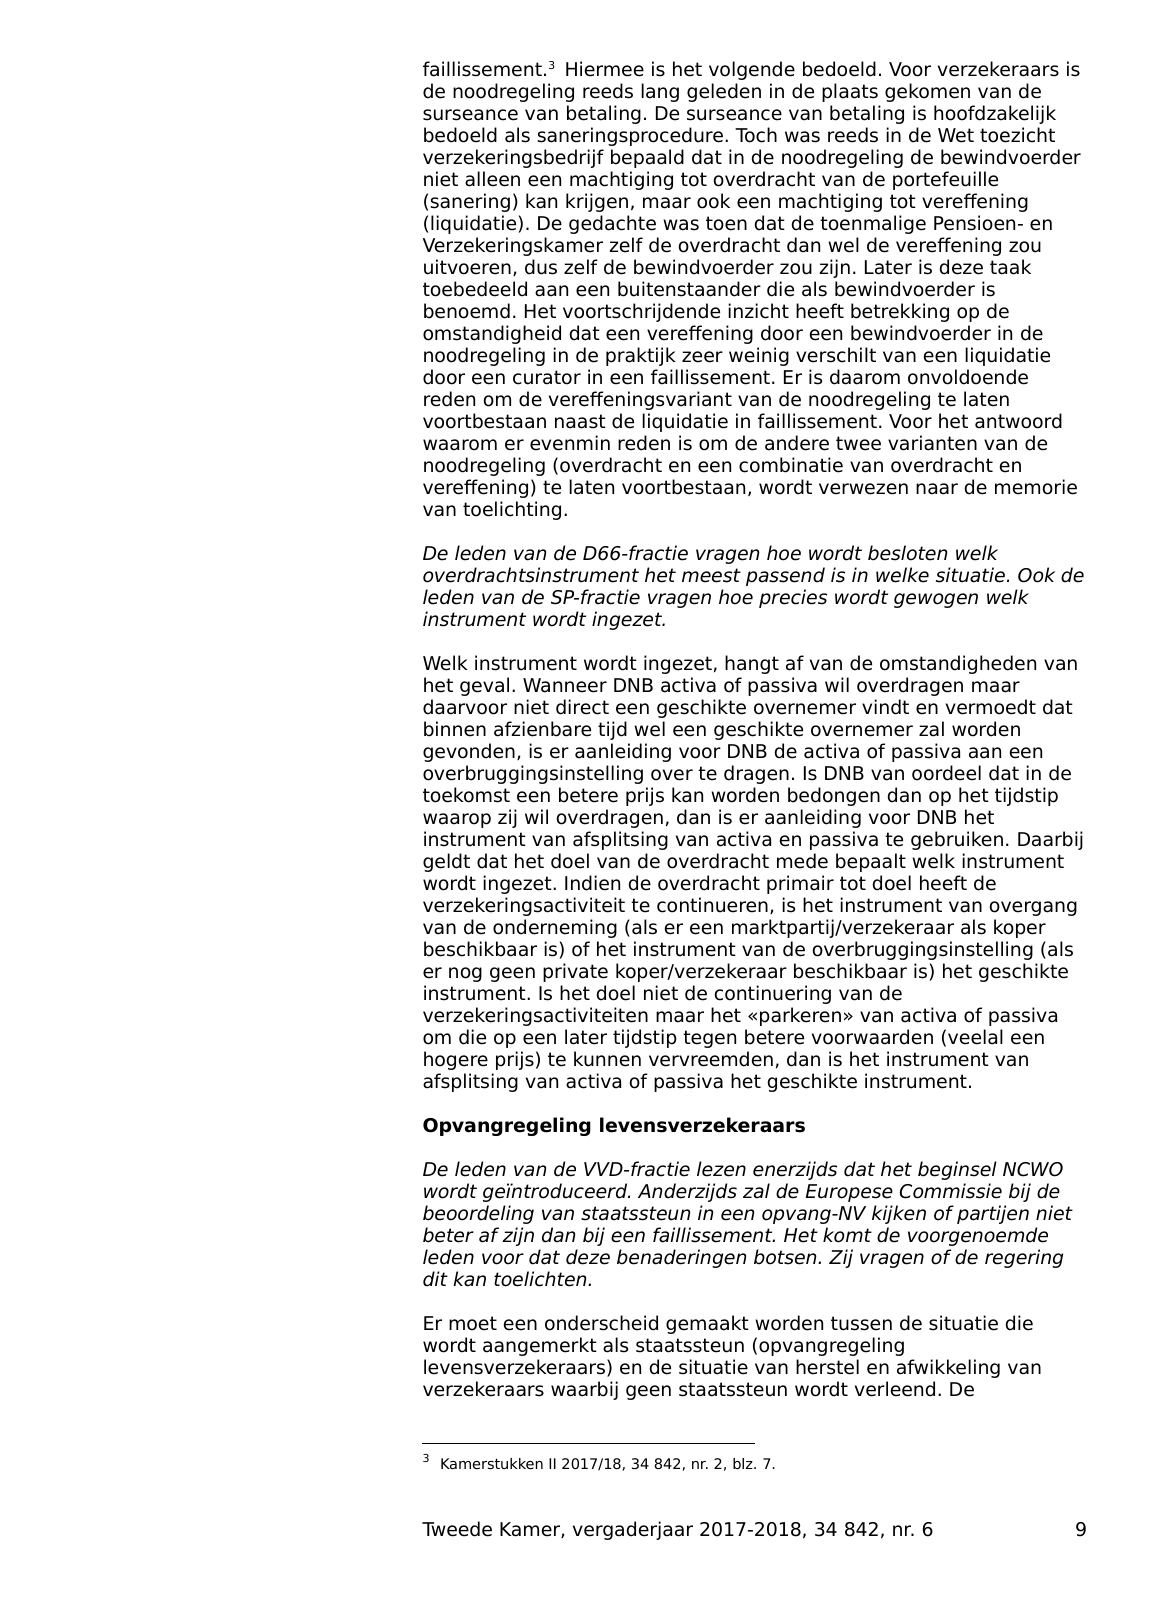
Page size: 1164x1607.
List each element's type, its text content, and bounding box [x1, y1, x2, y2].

text Kamerstukken II 2017/18, 34 842, nr. 2, blz. 7. [422, 1452, 1087, 1474]
text De leden van de VVD-fractie lezen enerzijds dat het beginsel NCWO wordt geïntroduceerd. Anderzijds zal de Europese Commissie bij de beoordeling van staatssteun in een opvang-NV kijken of partijen niet beter af zijn dan bij een faillissement. Het komt de voorgenoemde leden voor dat deze benaderingen botsen. Zij vragen of de regering dit kan toelichten. [422, 1159, 1087, 1291]
text Welk instrument wordt ingezet, hangt af van de omstandigheden van het geval. Wanneer DNB activa of passiva wil overdragen maar daarvoor niet direct een geschikte overnemer vindt en vermoedt dat binnen afzienbare tijd wel een geschikte overnemer zal worden gevonden, is er aanleiding voor DNB de activa of passiva aan een overbruggingsinstelling over te dragen. Is DNB van oordeel dat in de toekomst een betere prijs kan worden bedongen dan op het tijdstip waarop zij wil overdragen, dan is er aanleiding voor DNB het instrument van afsplitsing van activa en passiva te gebruiken. Daarbij geldt dat het doel van de overdracht mede bepaalt welk instrument wordt ingezet. Indien de overdracht primair tot doel heeft de verzekeringsactiviteit te continueren, is het instrument van overgang van de onderneming (als er een marktpartij/verzekeraar als koper beschikbaar is) of het instrument van de overbruggingsinstelling (als er nog geen private koper/verzekeraar beschikbaar is) het geschikte instrument. Is het doel niet de continuering van de verzekeringsactiviteiten maar het «parkeren» van activa of passiva om die op een later tijdstip tegen betere voorwaarden (veelal een hogere prijs) te kunnen vervreemden, dan is het instrument van afsplitsing van activa of passiva het geschikte instrument. [422, 653, 1087, 1092]
text faillissement. Hiermee is het volgende bedoeld. Voor verzekeraars is de noodregeling reeds lang geleden in de plaats gekomen van de surseance van betaling. De surseance van betaling is hoofdzakelijk bedoeld als saneringsprocedure. Toch was reeds in de Wet toezicht verzekeringsbedrijf bepaald dat in de noodregeling de bewindvoerder niet alleen een machtiging tot overdracht van de portefeuille (sanering) kan krijgen, maar ook een machtiging tot vereffening (liquidatie). De gedachte was toen dat de toenmalige Pensioen- en Verzekeringskamer zelf de overdracht dan wel de vereffening zou uitvoeren, dus zelf de bewindvoerder zou zijn. Later is deze taak toebedeeld aan een buitenstaander die als bewindvoerder is benoemd. Het voortschrijdende inzicht heeft betrekking op de omstandigheid dat een vereffening door een bewindvoerder in de noodregeling in de praktijk zeer weinig verschilt van een liquidatie door een curator in een faillissement. Er is daarom onvoldoende reden om de vereffeningsvariant van de noodregeling te laten voortbestaan naast de liquidatie in faillissement. Voor het antwoord waarom er evenmin reden is om de andere twee varianten van de noodregeling (overdracht en een combinatie van overdracht en vereffening) te laten voortbestaan, wordt verwezen naar de memorie van toelichting. [422, 59, 1087, 521]
text De leden van de D66-fractie vragen hoe wordt besloten welk overdrachtsinstrument het meest passend is in welke situatie. Ook de leden van de SP-fractie vragen hoe precies wordt gewogen welk instrument wordt ingezet. [422, 543, 1087, 631]
text Er moet een onderscheid gemaakt worden tussen de situatie die wordt aangemerkt als staatssteun (opvangregeling levensverzekeraars) en de situatie van herstel en afwikkeling van verzekeraars waarbij geen staatssteun wordt verleend. De [422, 1313, 1087, 1401]
subtitle Opvangregeling levensverzekeraars [422, 1115, 1087, 1137]
